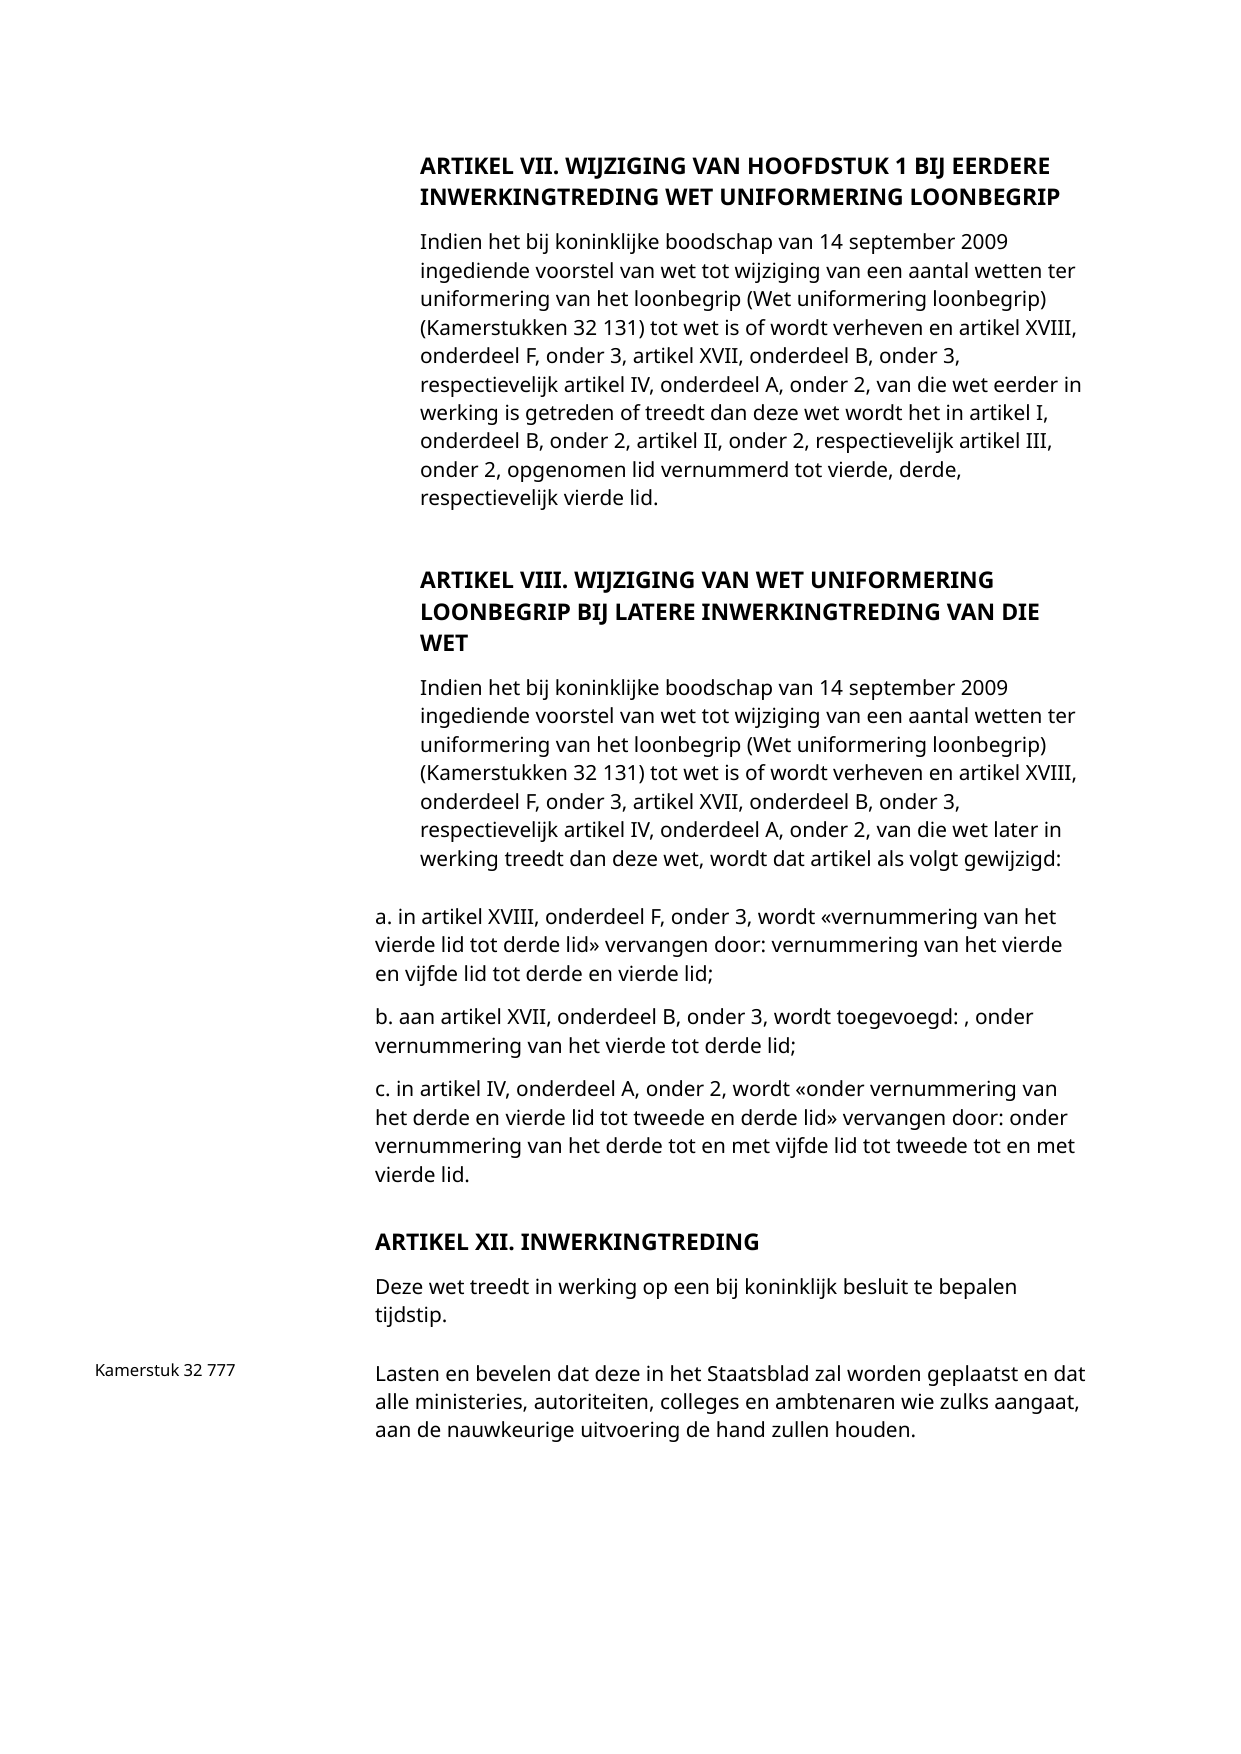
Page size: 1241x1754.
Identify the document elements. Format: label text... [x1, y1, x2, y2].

text Deze wet treedt in werking op een bij koninklijk besluit te bepalen tijdstip. [375, 1272, 1090, 1329]
text Indien het bij koninklijke boodschap van 14 september 2009 ingediende voorstel van wet tot wijziging van een aantal wetten ter uniformering van het loonbegrip (Wet uniformering loonbegrip) (Kamerstukken 32 131) tot wet is of wordt verheven en artikel XVIII, onderdeel F, onder 3, artikel XVII, onderdeel B, onder 3, respectievelijk artikel IV, onderdeel A, onder 2, van die wet eerder in werking is getreden of treedt dan deze wet wordt het in artikel I, onderdeel B, onder 2, artikel II, onder 2, respectievelijk artikel III, onder 2, opgenomen lid vernummerd tot vierde, derde, respectievelijk vierde lid. [420, 227, 1090, 512]
subtitle ARTIKEL VII. WIJZIGING VAN HOOFDSTUK 1 BIJ EERDERE INWERKINGTREDING WET UNIFORMERING LOONBEGRIP [420, 150, 1090, 212]
text a. in artikel XVIII, onderdeel F, onder 3, wordt «vernummering van het vierde lid tot derde lid» vervangen door: vernummering van het vierde en vijfde lid tot derde en vierde lid; [375, 902, 1090, 987]
text b. aan artikel XVII, onderdeel B, onder 3, wordt toegevoegd: , onder vernummering van het vierde tot derde lid; [375, 1002, 1090, 1059]
text Lasten en bevelen dat deze in het Staatsblad zal worden geplaatst en dat alle ministeries, autoriteiten, colleges en ambtenaren wie zulks aangaat, aan de nauwkeurige uitvoering de hand zullen houden. [375, 1359, 1090, 1444]
subtitle ARTIKEL XII. INWERKINGTREDING [375, 1226, 1090, 1257]
text Kamerstuk 32 777 [94, 1359, 328, 1381]
subtitle ARTIKEL VIII. WIJZIGING VAN WET UNIFORMERING LOONBEGRIP BIJ LATERE INWERKINGTREDING VAN DIE WET [420, 564, 1090, 658]
text c. in artikel IV, onderdeel A, onder 2, wordt «onder vernummering van het derde en vierde lid tot tweede en derde lid» vervangen door: onder vernummering van het derde tot en met vijfde lid tot tweede tot en met vierde lid. [375, 1074, 1090, 1188]
text Indien het bij koninklijke boodschap van 14 september 2009 ingediende voorstel van wet tot wijziging van een aantal wetten ter uniformering van het loonbegrip (Wet uniformering loonbegrip) (Kamerstukken 32 131) tot wet is of wordt verheven en artikel XVIII, onderdeel F, onder 3, artikel XVII, onderdeel B, onder 3, respectievelijk artikel IV, onderdeel A, onder 2, van die wet later in werking treedt dan deze wet, wordt dat artikel als volgt gewijzigd: [420, 673, 1090, 872]
